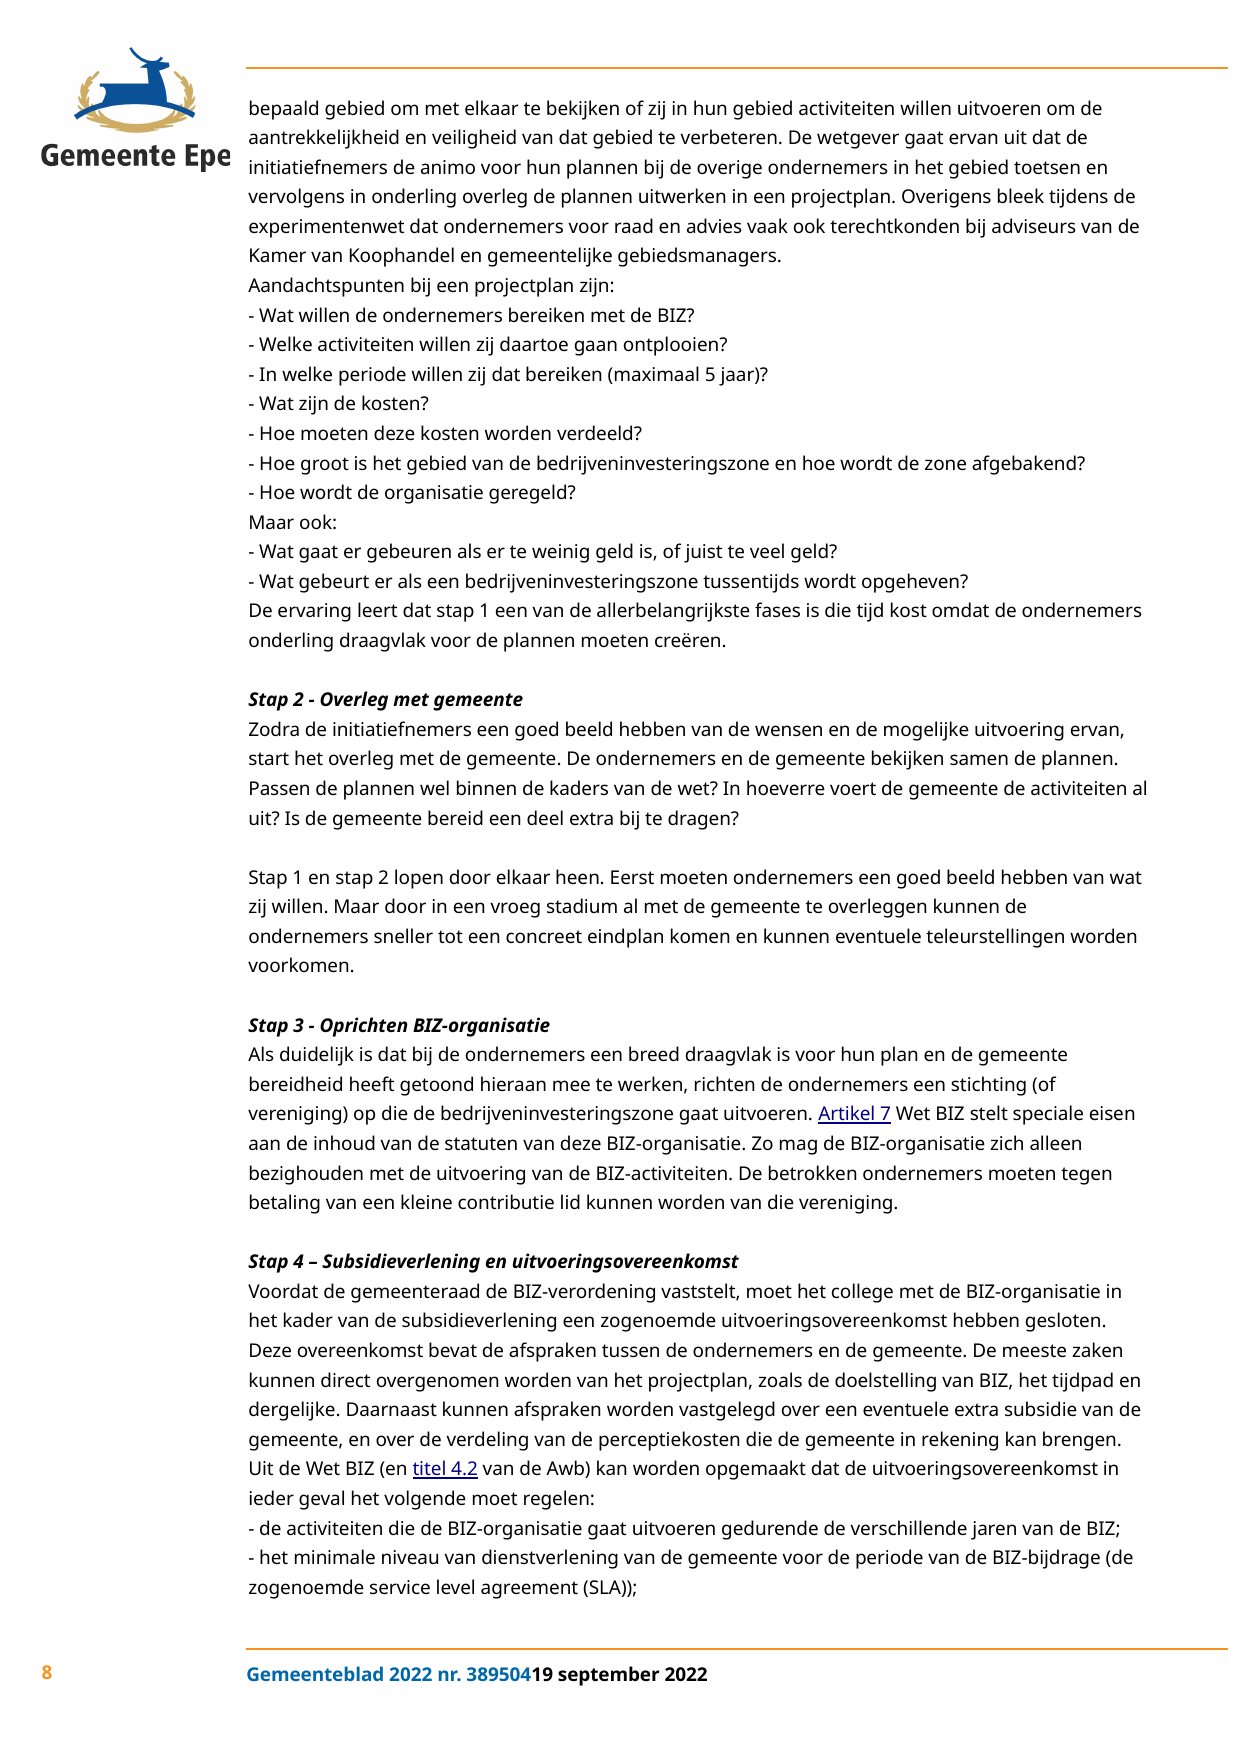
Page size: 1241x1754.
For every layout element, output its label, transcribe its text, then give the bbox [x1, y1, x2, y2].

text - In welke periode willen zij dat bereiken (maximaal 5 jaar)? [248, 361, 1152, 387]
text - Hoe groot is het gebied van de bedrijveninvesteringszone en hoe wordt de zone afgebakend? [248, 450, 1152, 476]
text - Wat willen de ondernemers bereiken met de BIZ? [248, 302, 1152, 328]
picture [41, 47, 231, 172]
text Maar ook: [248, 509, 1152, 535]
text Stap 1 en stap 2 lopen door elkaar heen. Eerst moeten ondernemers een goed beeld hebben van wat zij willen. Maar door in een vroeg stadium al met de gemeente te overleggen kunnen de ondernemers sneller tot een concreet eindplan komen en kunnen eventuele teleurstellingen worden voorkomen. [248, 864, 1152, 978]
text - Wat gaat er gebeuren als er te weinig geld is, of juist te veel geld? [248, 538, 1152, 564]
text - Hoe moeten deze kosten worden verdeeld? [248, 420, 1152, 446]
text - het minimale niveau van dienstverlening van de gemeente voor de periode van de BIZ-bijdrage (de zogenoemde service level agreement (SLA)); [248, 1544, 1152, 1600]
text Als duidelijk is dat bij de ondernemers een breed draagvlak is voor hun plan en de gemeente bereidheid heeft getoond hieraan mee te werken, richten de ondernemers een stichting (of vereniging) op die de bedrijveninvesteringszone gaat uitvoeren. Artikel 7 Wet BIZ stelt speciale eisen aan de inhoud van de statuten van deze BIZ-organisatie. Zo mag de BIZ-organisatie zich alleen bezighouden met de uitvoering van de BIZ-activiteiten. De betrokken ondernemers moeten tegen betaling van een kleine contributie lid kunnen worden van die vereniging. [248, 1041, 1152, 1215]
text Stap 4 – Subsidieverlening en uitvoeringsovereenkomst [248, 1248, 1152, 1274]
text - Hoe wordt de organisatie geregeld? [248, 479, 1152, 505]
text - Welke activiteiten willen zij daartoe gaan ontplooien? [248, 331, 1152, 357]
text Uit de Wet BIZ (en titel 4.2 van de Awb) kan worden opgemaakt dat de uitvoeringsovereenkomst in ieder geval het volgende moet regelen: [248, 1456, 1152, 1511]
text Stap 3 - Oprichten BIZ-organisatie [248, 1012, 1152, 1038]
text - Wat gebeurt er als een bedrijveninvesteringszone tussentijds wordt opgeheven? [248, 568, 1152, 594]
text Zodra de initiatiefnemers een goed beeld hebben van de wensen en de mogelijke uitvoering ervan, start het overleg met de gemeente. De ondernemers en de gemeente bekijken samen de plannen. Passen de plannen wel binnen de kaders van de wet? In hoeverre voert de gemeente de activiteiten al uit? Is de gemeente bereid een deel extra bij te dragen? [248, 716, 1152, 831]
text Stap 2 - Overleg met gemeente [248, 686, 1152, 712]
text - Wat zijn de kosten? [248, 391, 1152, 416]
text - de activiteiten die de BIZ-organisatie gaat uitvoeren gedurende de verschillende jaren van de BIZ; [248, 1515, 1152, 1541]
text bepaald gebied om met elkaar te bekijken of zij in hun gebied activiteiten willen uitvoeren om de aantrekkelijkheid en veiligheid van dat gebied te verbeteren. De wetgever gaat ervan uit dat de initiatiefnemers de animo voor hun plannen bij de overige ondernemers in het gebied toetsen en vervolgens in onderling overleg de plannen uitwerken in een projectplan. Overigens bleek tijdens de experimentenwet dat ondernemers voor raad en advies vaak ook terechtkonden bij adviseurs van de Kamer van Koophandel en gemeentelijke gebiedsmanagers. [248, 95, 1152, 268]
text De ervaring leert dat stap 1 een van de allerbelangrijkste fases is die tijd kost omdat de ondernemers onderling draagvlak voor de plannen moeten creëren. [248, 598, 1152, 653]
text Aandachtspunten bij een projectplan zijn: [248, 272, 1152, 298]
text Voordat de gemeenteraad de BIZ-verordening vaststelt, moet het college met de BIZ-organisatie in het kader van de subsidieverlening een zogenoemde uitvoeringsovereenkomst hebben gesloten. Deze overeenkomst bevat de afspraken tussen de ondernemers en de gemeente. De meeste zaken kunnen direct overgenomen worden van het projectplan, zoals de doelstelling van BIZ, het tijdpad en dergelijke. Daarnaast kunnen afspraken worden vastgelegd over een eventuele extra subsidie van de gemeente, en over de verdeling van de perceptiekosten die de gemeente in rekening kan brengen. [248, 1278, 1152, 1452]
